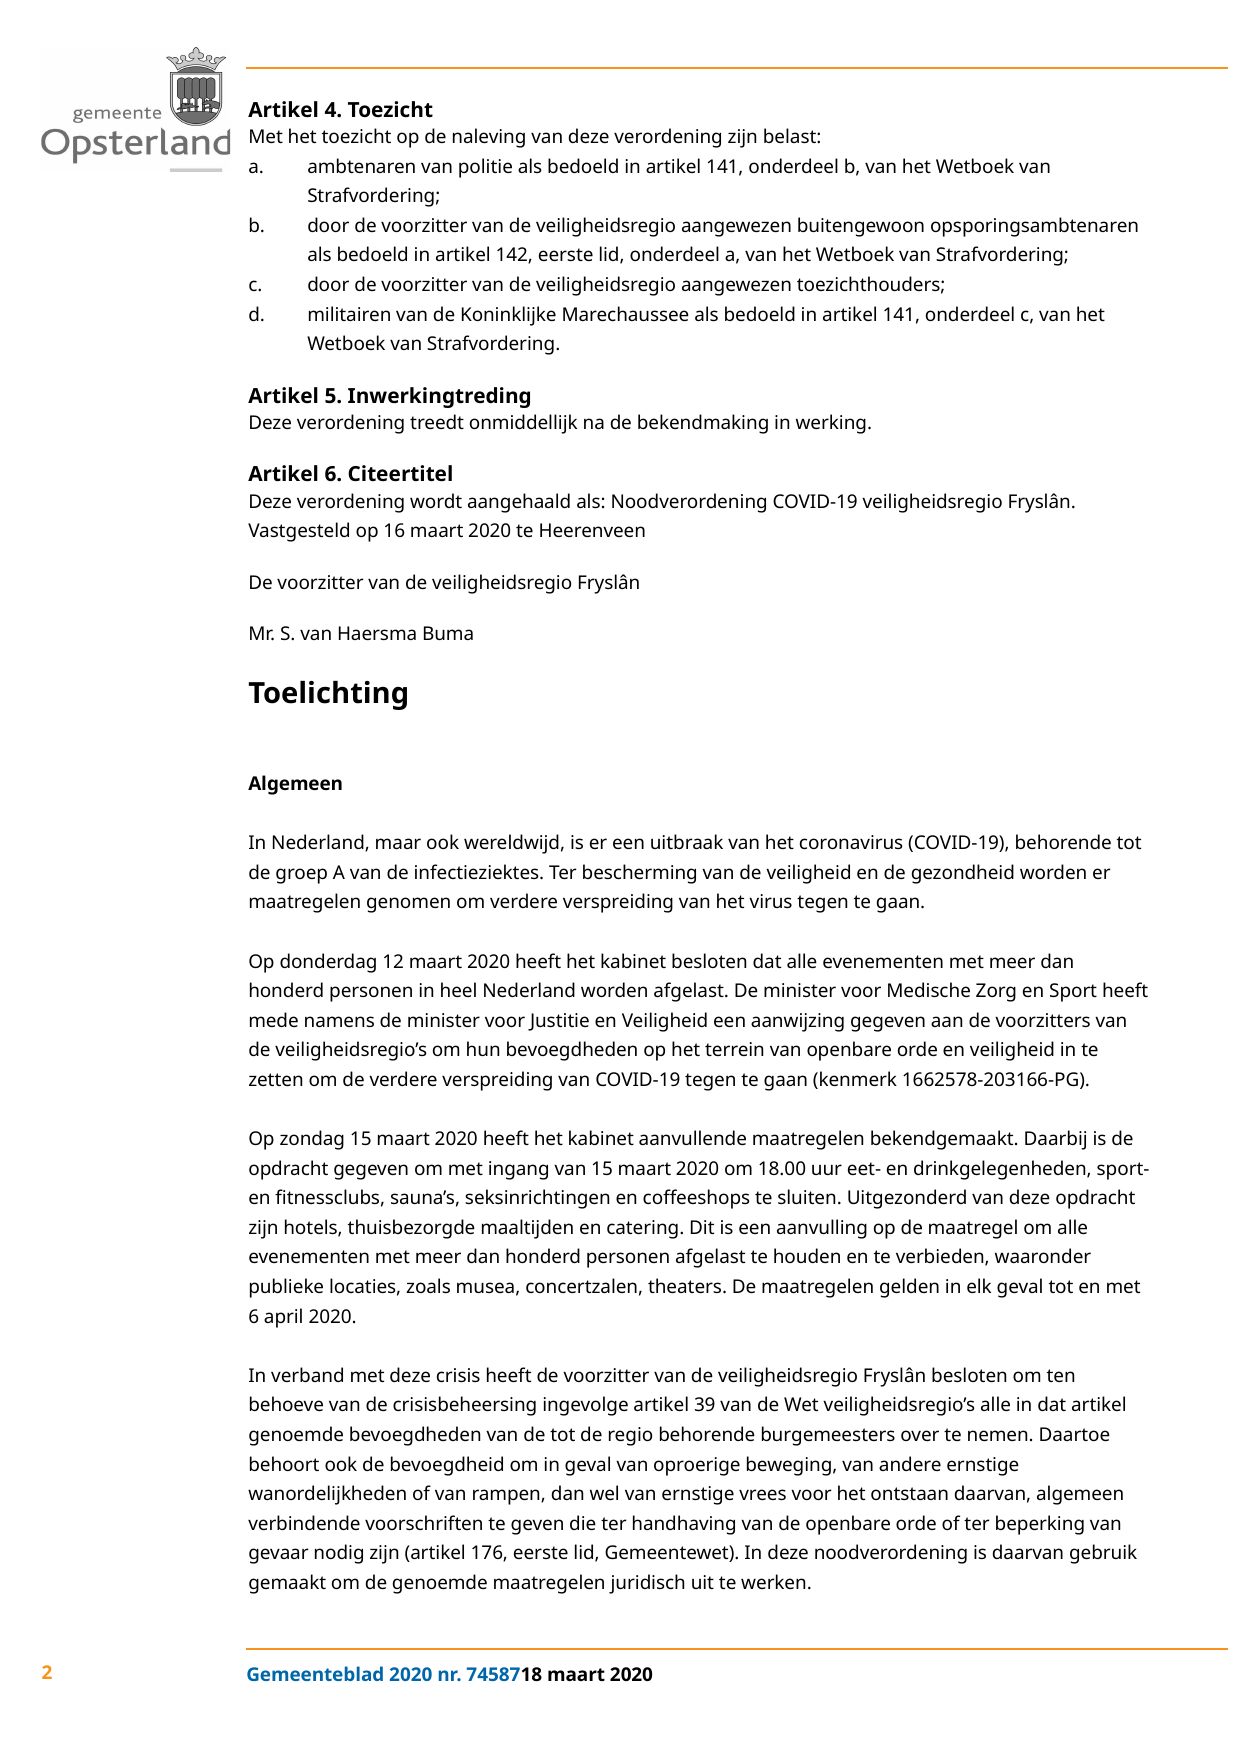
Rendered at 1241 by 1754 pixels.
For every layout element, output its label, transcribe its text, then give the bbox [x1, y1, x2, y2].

text Mr. S. van Haersma Buma [248, 621, 1152, 646]
text In Nederland, maar ook wereldwijd, is er een uitbraak van het coronavirus (COVID-19), behorende tot de groep A van de infectieziektes. Ter bescherming van de veiligheid en de gezondheid worden er maatregelen genomen om verdere verspreiding van het virus tegen te gaan. [248, 829, 1152, 914]
list door de voorzitter van de veiligheidsregio aangewezen buitengewoon opsporingsambtenaren als bedoeld in artikel 142, eerste lid, onderdeel a, van het Wetboek van Strafvordering; [248, 212, 1152, 267]
list militairen van de Koninklijke Marechaussee als bedoeld in artikel 141, onderdeel c, van het Wetboek van Strafvordering. [248, 301, 1152, 356]
text Vastgesteld op 16 maart 2020 te Heerenveen [248, 518, 1152, 543]
text Algemeen [248, 770, 1152, 796]
text Toelichting [248, 672, 1152, 712]
list door de voorzitter van de veiligheidsregio aangewezen toezichthouders; [248, 271, 1152, 297]
text Artikel 4. Toezicht [248, 95, 1152, 123]
list ambtenaren van politie als bedoeld in artikel 141, onderdeel b, van het Wetboek van Strafvordering; [248, 153, 1152, 208]
text Met het toezicht op de naleving van deze verordening zijn belast: [248, 123, 1152, 149]
text Artikel 5. Inwerkingtreding [248, 381, 1152, 409]
text In verband met deze crisis heeft de voorzitter van de veiligheidsregio Fryslân besloten om ten behoeve van de crisisbeheersing ingevolge artikel 39 van de Wet veiligheidsregio’s alle in dat artikel genoemde bevoegdheden van de tot de regio behorende burgemeesters over te nemen. Daartoe behoort ook de bevoegdheid om in geval van oproerige beweging, van andere ernstige wanordelijkheden of van rampen, dan wel van ernstige vrees voor het ontstaan daarvan, algemeen verbindende voorschriften te geven die ter handhaving van de openbare orde of ter beperking van gevaar nodig zijn (artikel 176, eerste lid, Gemeentewet). In deze noodverordening is daarvan gebruik gemaakt om de genoemde maatregelen juridisch uit te werken. [248, 1362, 1152, 1595]
text Deze verordening treedt onmiddellijk na de bekendmaking in werking. [248, 409, 1152, 435]
text Op donderdag 12 maart 2020 heeft het kabinet besloten dat alle evenementen met meer dan honderd personen in heel Nederland worden afgelast. De minister voor Medische Zorg en Sport heeft mede namens de minister voor Justitie en Veiligheid een aanwijzing gegeven aan de voorzitters van de veiligheidsregio’s om hun bevoegdheden op het terrein van openbare orde en veiligheid in te zetten om de verdere verspreiding van COVID-19 tegen te gaan (kenmerk 1662578-203166-PG). [248, 948, 1152, 1092]
text De voorzitter van de veiligheidsregio Fryslân [248, 569, 1152, 595]
text Op zondag 15 maart 2020 heeft het kabinet aanvullende maatregelen bekendgemaakt. Daarbij is de opdracht gegeven om met ingang van 15 maart 2020 om 18.00 uur eet- en drinkgelegenheden, sport- en fitnessclubs, sauna’s, seksinrichtingen en coffeeshops te sluiten. Uitgezonderd van deze opdracht zijn hotels, thuisbezorgde maaltijden en catering. Dit is een aanvulling op de maatregel om alle evenementen met meer dan honderd personen afgelast te houden en te verbieden, waaronder publieke locaties, zoals musea, concertzalen, theaters. De maatregelen gelden in elk geval tot en met 6 april 2020. [248, 1125, 1152, 1329]
text Artikel 6. Citeertitel [248, 459, 1152, 488]
text Deze verordening wordt aangehaald als: Noodverordening COVID-19 veiligheidsregio Fryslân. [248, 488, 1152, 514]
picture [41, 47, 231, 172]
